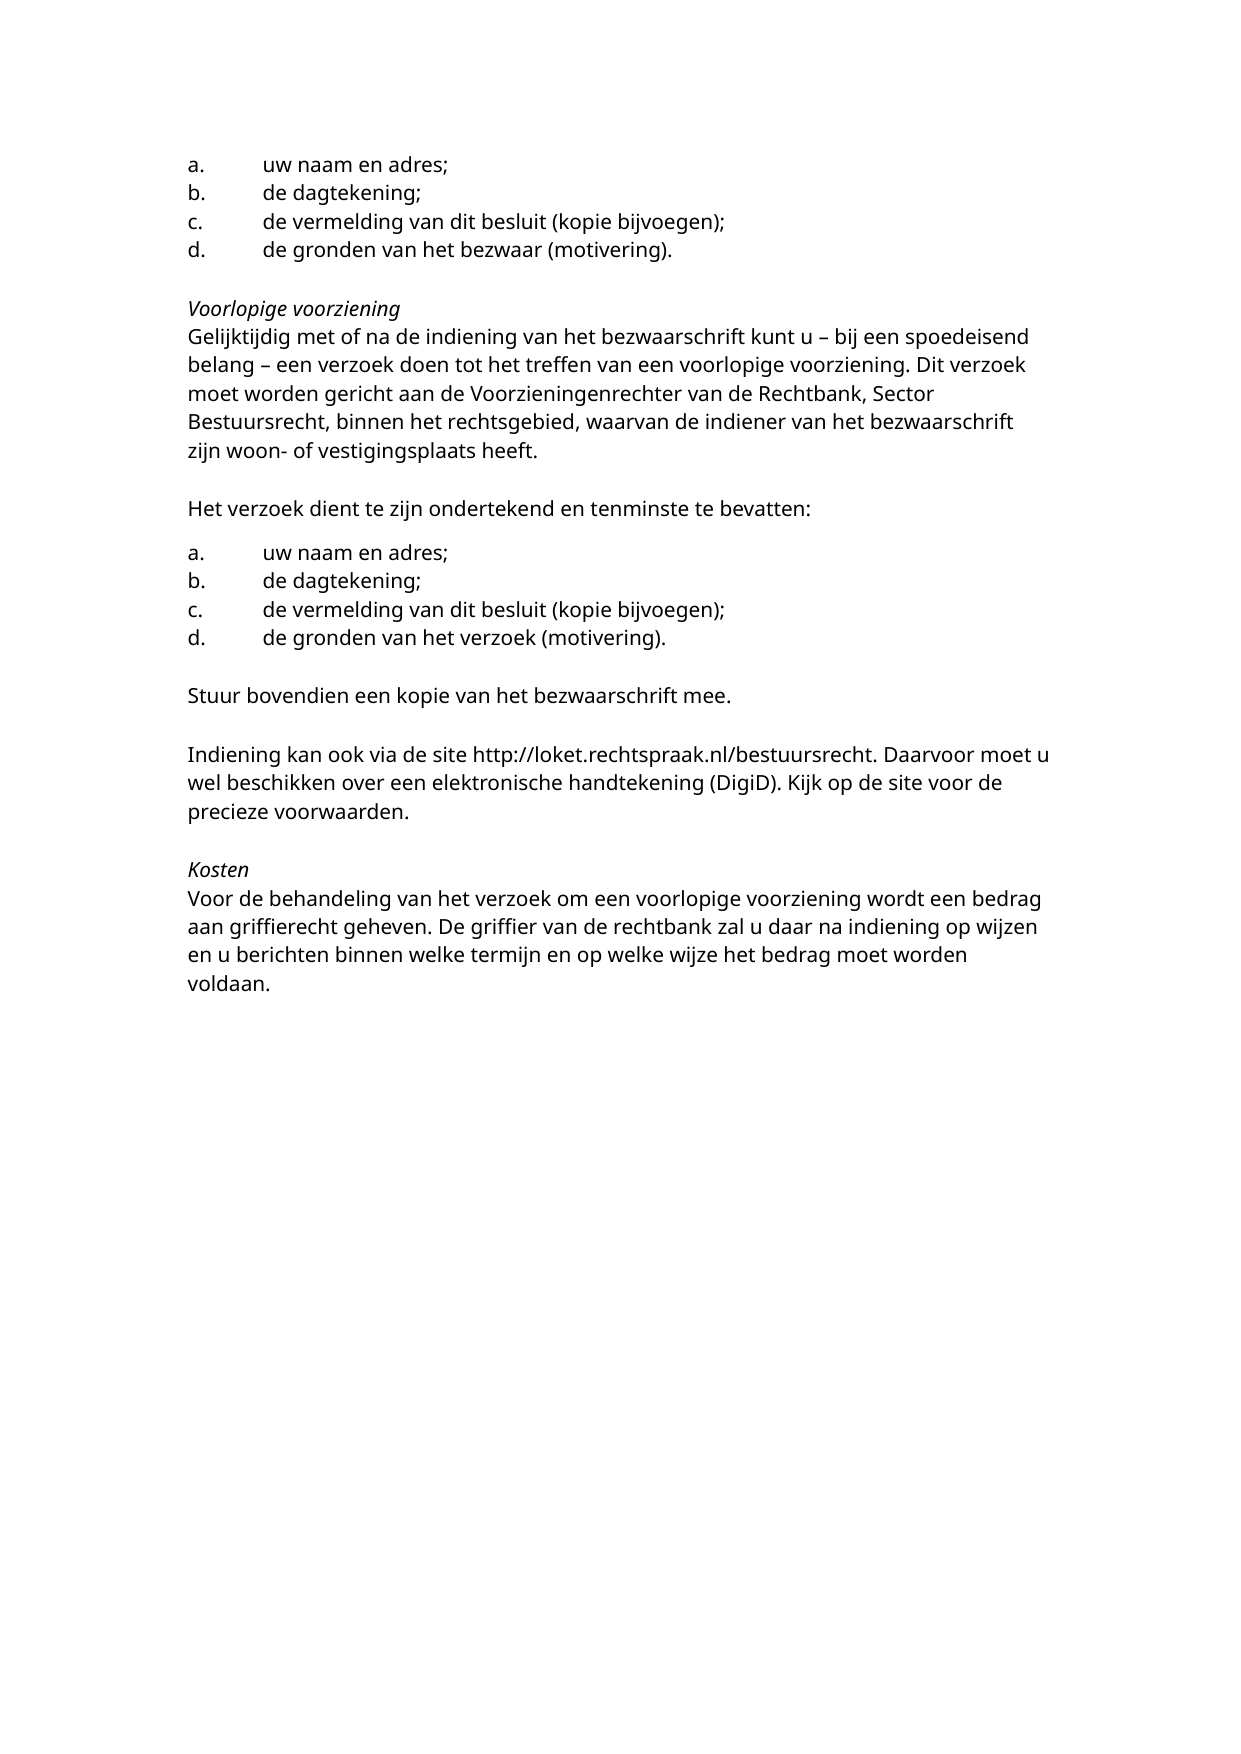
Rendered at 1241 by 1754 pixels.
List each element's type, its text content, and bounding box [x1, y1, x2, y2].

list de gronden van het bezwaar (motivering). [187, 235, 1053, 264]
list uw naam en adres; [187, 538, 1053, 566]
list de vermelding van dit besluit (kopie bijvoegen); [187, 207, 1053, 235]
text Voorlopige voorziening [187, 294, 1053, 322]
text Indiening kan ook via de site http://loket.rechtspraak.nl/bestuursrecht. Daarvoor moet u wel beschikken over een elektronische handtekening (DigiD). Kijk op de site voor de precieze voorwaarden. [187, 740, 1053, 825]
text Het verzoek dient te zijn ondertekend en tenminste te bevatten: [187, 494, 1053, 523]
text Stuur bovendien een kopie van het bezwaarschrift mee. [187, 682, 1053, 710]
text Gelijktijdig met of na de indiening van het bezwaarschrift kunt u – bij een spoedeisend belang – een verzoek doen tot het treffen van een voorlopige voorziening. Dit verzoek moet worden gericht aan de Voorzieningenrechter van de Rechtbank, Sector Bestuursrecht, binnen het rechtsgebied, waarvan de indiener van het bezwaarschrift zijn woon- of vestigingsplaats heeft. [187, 322, 1053, 464]
list de gronden van het verzoek (motivering). [187, 623, 1053, 652]
list de dagtekening; [187, 178, 1053, 207]
text Kosten [187, 855, 1053, 884]
list uw naam en adres; [187, 150, 1053, 178]
text Voor de behandeling van het verzoek om een voorlopige voorziening wordt een bedrag aan griffierecht geheven. De griffier van de rechtbank zal u daar na indiening op wijzen en u berichten binnen welke termijn en op welke wijze het bedrag moet worden voldaan. [187, 884, 1053, 997]
list de vermelding van dit besluit (kopie bijvoegen); [187, 595, 1053, 623]
list de dagtekening; [187, 566, 1053, 595]
